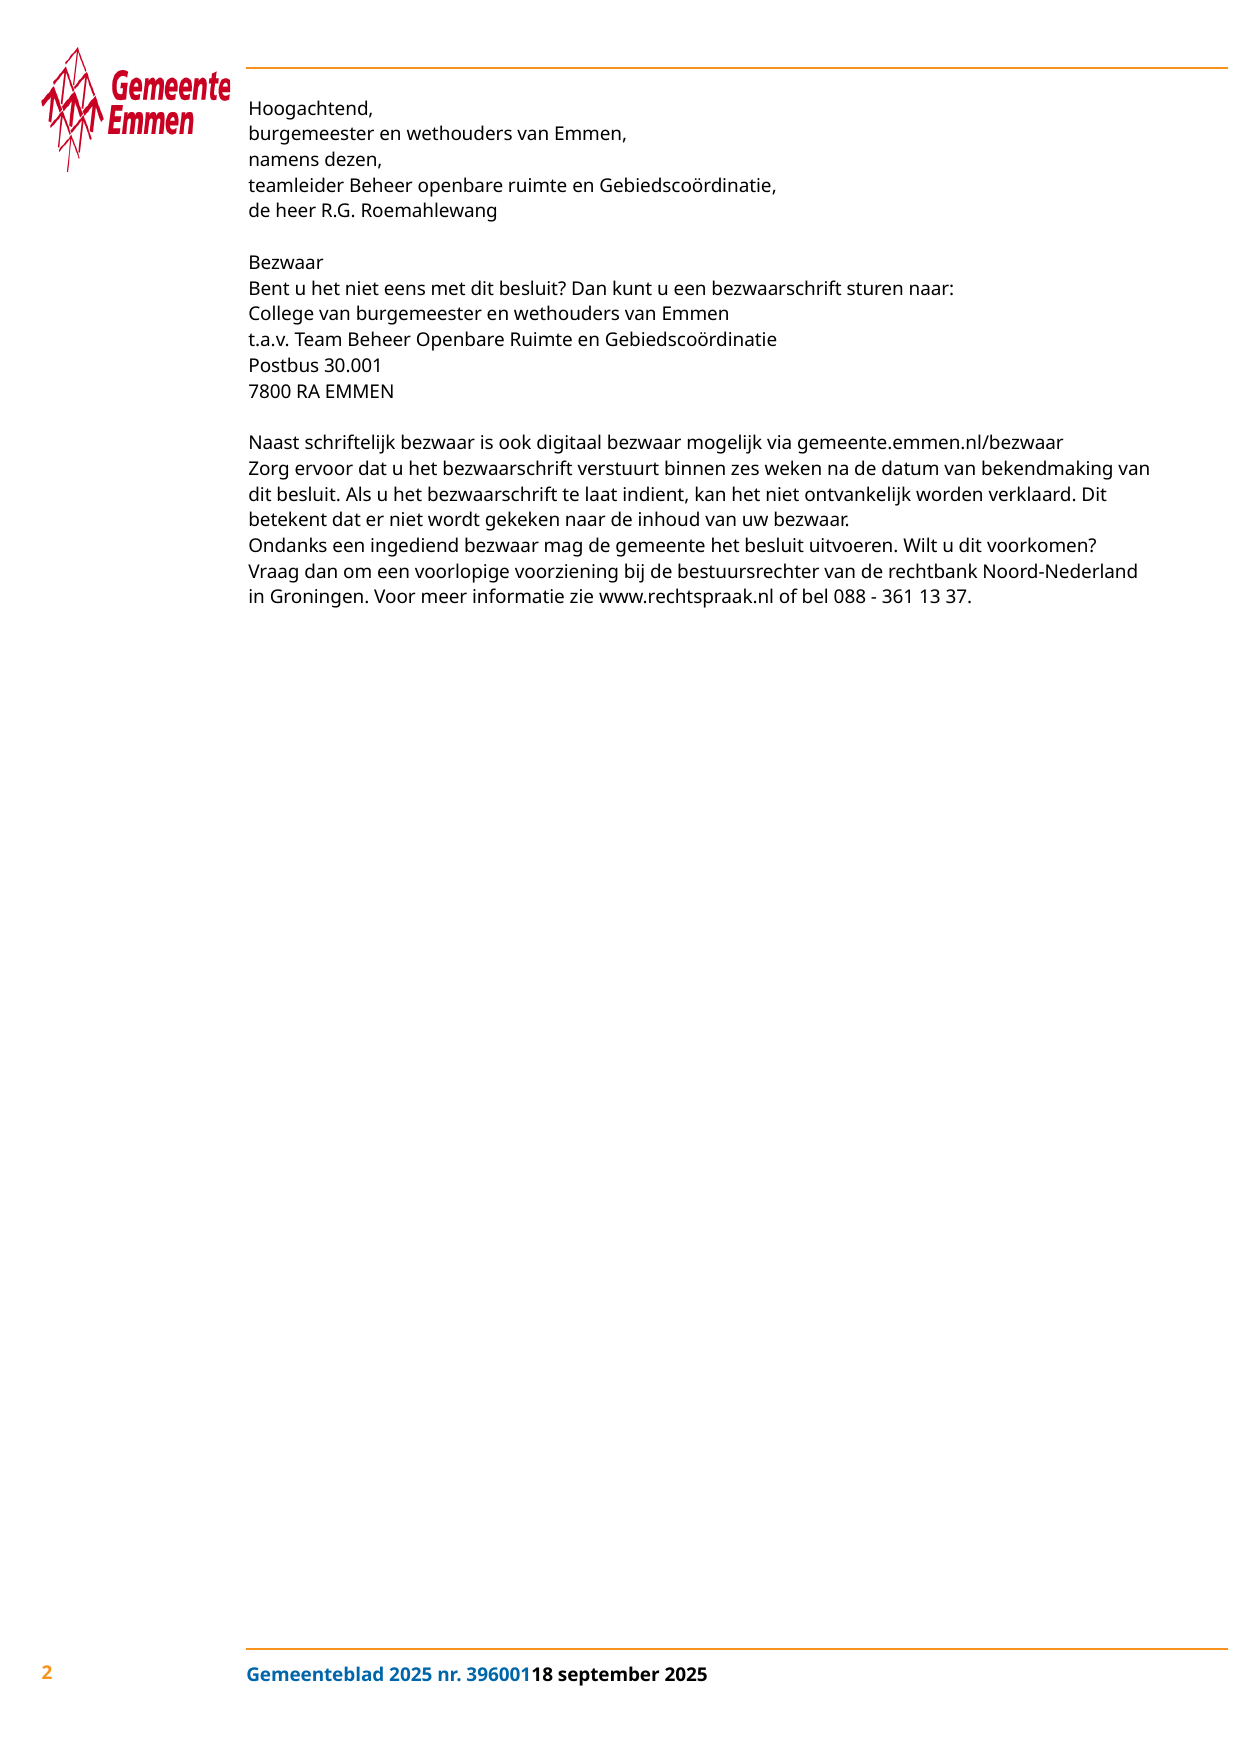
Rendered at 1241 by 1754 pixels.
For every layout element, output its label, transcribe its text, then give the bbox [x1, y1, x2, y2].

text de heer R.G. Roemahlewang [248, 198, 1152, 223]
text Postbus 30.001 [248, 352, 1152, 378]
text teamleider Beheer openbare ruimte en Gebiedscoördinatie, [248, 172, 1152, 198]
picture [41, 47, 231, 172]
text 7800 RA EMMEN [248, 378, 1152, 403]
text Zorg ervoor dat u het bezwaarschrift verstuurt binnen zes weken na de datum van bekendmaking van dit besluit. Als u het bezwaarschrift te laat indient, kan het niet ontvankelijk worden verklaard. Dit betekent dat er niet wordt gekeken naar de inhoud van uw bezwaar. [248, 455, 1152, 532]
text College van burgemeester en wethouders van Emmen [248, 301, 1152, 326]
text Bezwaar [248, 249, 1152, 275]
text Bent u het niet eens met dit besluit? Dan kunt u een bezwaarschrift sturen naar: [248, 275, 1152, 301]
text namens dezen, [248, 146, 1152, 172]
text Ondanks een ingediend bezwaar mag de gemeente het besluit uitvoeren. Wilt u dit voorkomen? Vraag dan om een voorlopige voorziening bij de bestuursrechter van de rechtbank Noord-Nederland in Groningen. Voor meer informatie zie www.rechtspraak.nl of bel 088 - 361 13 37. [248, 532, 1152, 609]
text Hoogachtend, [248, 95, 1152, 121]
text Naast schriftelijk bezwaar is ook digitaal bezwaar mogelijk via gemeente.emmen.nl/bezwaar [248, 429, 1152, 455]
text burgemeester en wethouders van Emmen, [248, 121, 1152, 146]
text t.a.v. Team Beheer Openbare Ruimte en Gebiedscoördinatie [248, 326, 1152, 352]
